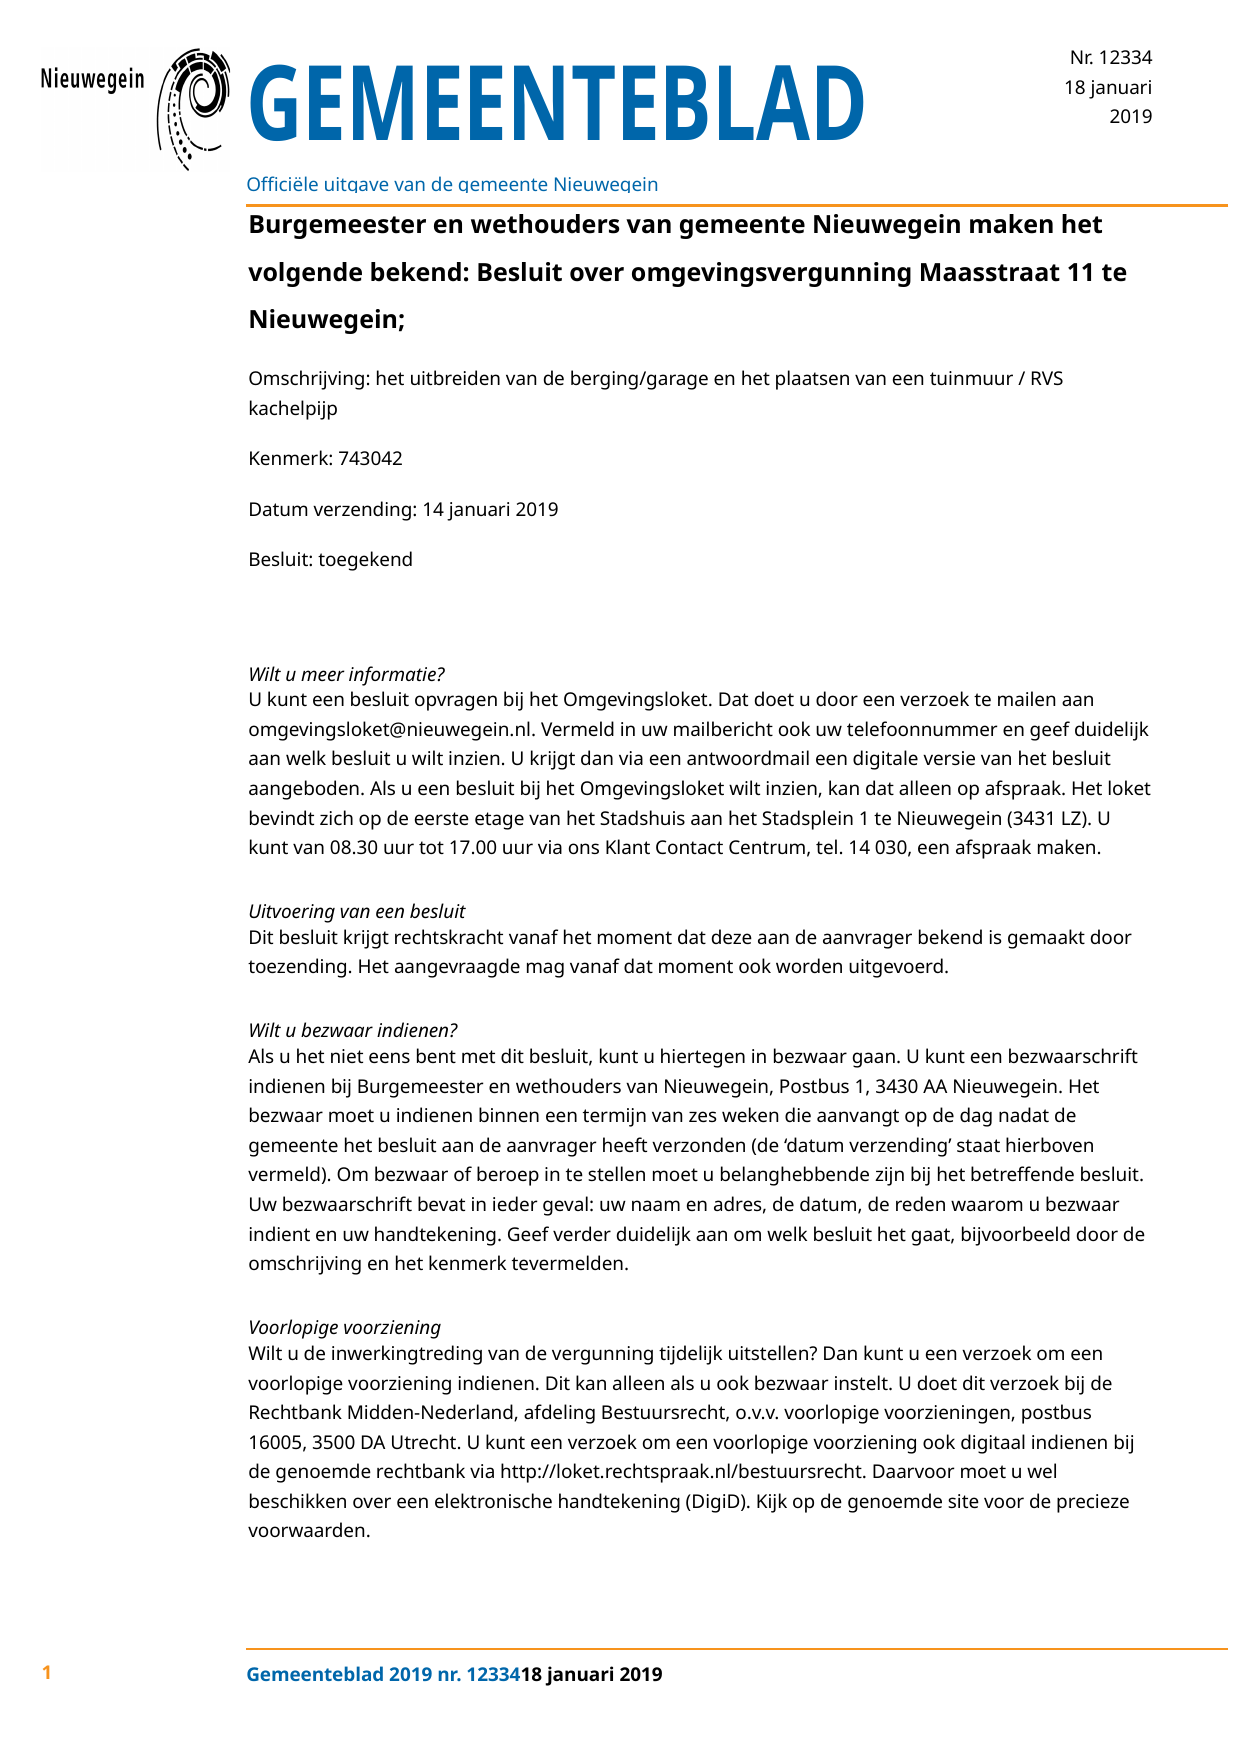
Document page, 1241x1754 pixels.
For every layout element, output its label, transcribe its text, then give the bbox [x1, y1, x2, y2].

text Kenmerk: 743042 [248, 446, 1152, 471]
text Als u het niet eens bent met dit besluit, kunt u hiertegen in bezwaar gaan. U kunt een bezwaarschrift indienen bij Burgemeester en wethouders van Nieuwegein, Postbus 1, 3430 AA Nieuwegein. Het bezwaar moet u indienen binnen een termijn van zes weken die aanvangt op de dag nadat de gemeente het besluit aan de aanvrager heeft verzonden (de ‘datum verzending’ staat hierboven vermeld). Om bezwaar of beroep in te stellen moet u belanghebbende zijn bij het betreffende besluit. Uw bezwaarschrift bevat in ieder geval: uw naam en adres, de datum, de reden waarom u bezwaar indient en uw handtekening. Geef verder duidelijk aan om welk besluit het gaat, bijvoorbeeld door de omschrijving en het kenmerk tevermelden. [248, 1043, 1152, 1276]
text Datum verzending: 14 januari 2019 [248, 496, 1152, 522]
text U kunt een besluit opvragen bij het Omgevingsloket. Dat doet u door een verzoek te mailen aan omgevingsloket@nieuwegein.nl. Vermeld in uw mailbericht ook uw telefoonnummer en geef duidelijk aan welk besluit u wilt inzien. U krijgt dan via een antwoordmail een digitale versie van het besluit aangeboden. Als u een besluit bij het Omgevingsloket wilt inzien, kan dat alleen op afspraak. Het loket bevindt zich op de eerste etage van het Stadshuis aan het Stadsplein 1 te Nieuwegein (3431 LZ). U kunt van 08.30 uur tot 17.00 uur via ons Klant Contact Centrum, tel. 14 030, een afspraak maken. [248, 686, 1152, 860]
text Uitvoering van een besluit [248, 898, 1152, 924]
text Dit besluit krijgt rechtskracht vanaf het moment dat deze aan de aanvrager bekend is gemaakt door toezending. Het aangevraagde mag vanaf dat moment ook worden uitgevoerd. [248, 924, 1152, 979]
picture [41, 47, 231, 172]
text Besluit: toegekend [248, 546, 1152, 572]
text Voorlopige voorziening [248, 1314, 1152, 1340]
text Omschrijving: het uitbreiden van de berging/garage en het plaatsen van een tuinmuur / RVS kachelpijp [248, 366, 1152, 421]
text Wilt u de inwerkingtreding van de vergunning tijdelijk uitstellen? Dan kunt u een verzoek om een voorlopige voorziening indienen. Dit kan alleen als u ook bezwaar instelt. U doet dit verzoek bij de Rechtbank Midden-Nederland, afdeling Bestuursrecht, o.v.v. voorlopige voorzieningen, postbus 16005, 3500 DA Utrecht. U kunt een verzoek om een voorlopige voorziening ook digitaal indienen bij de genoemde rechtbank via http://loket.rechtspraak.nl/bestuursrecht. Daarvoor moet u wel beschikken over een elektronische handtekening (DigiD). Kijk op de genoemde site voor de precieze voorwaarden. [248, 1340, 1152, 1543]
text Burgemeester en wethouders van gemeente Nieuwegein maken het volgende bekend: Besluit over omgevingsvergunning Maasstraat 11 te Nieuwegein; [248, 207, 1152, 336]
text Wilt u bezwaar indienen? [248, 1018, 1152, 1043]
text Wilt u meer informatie? [248, 661, 1152, 686]
